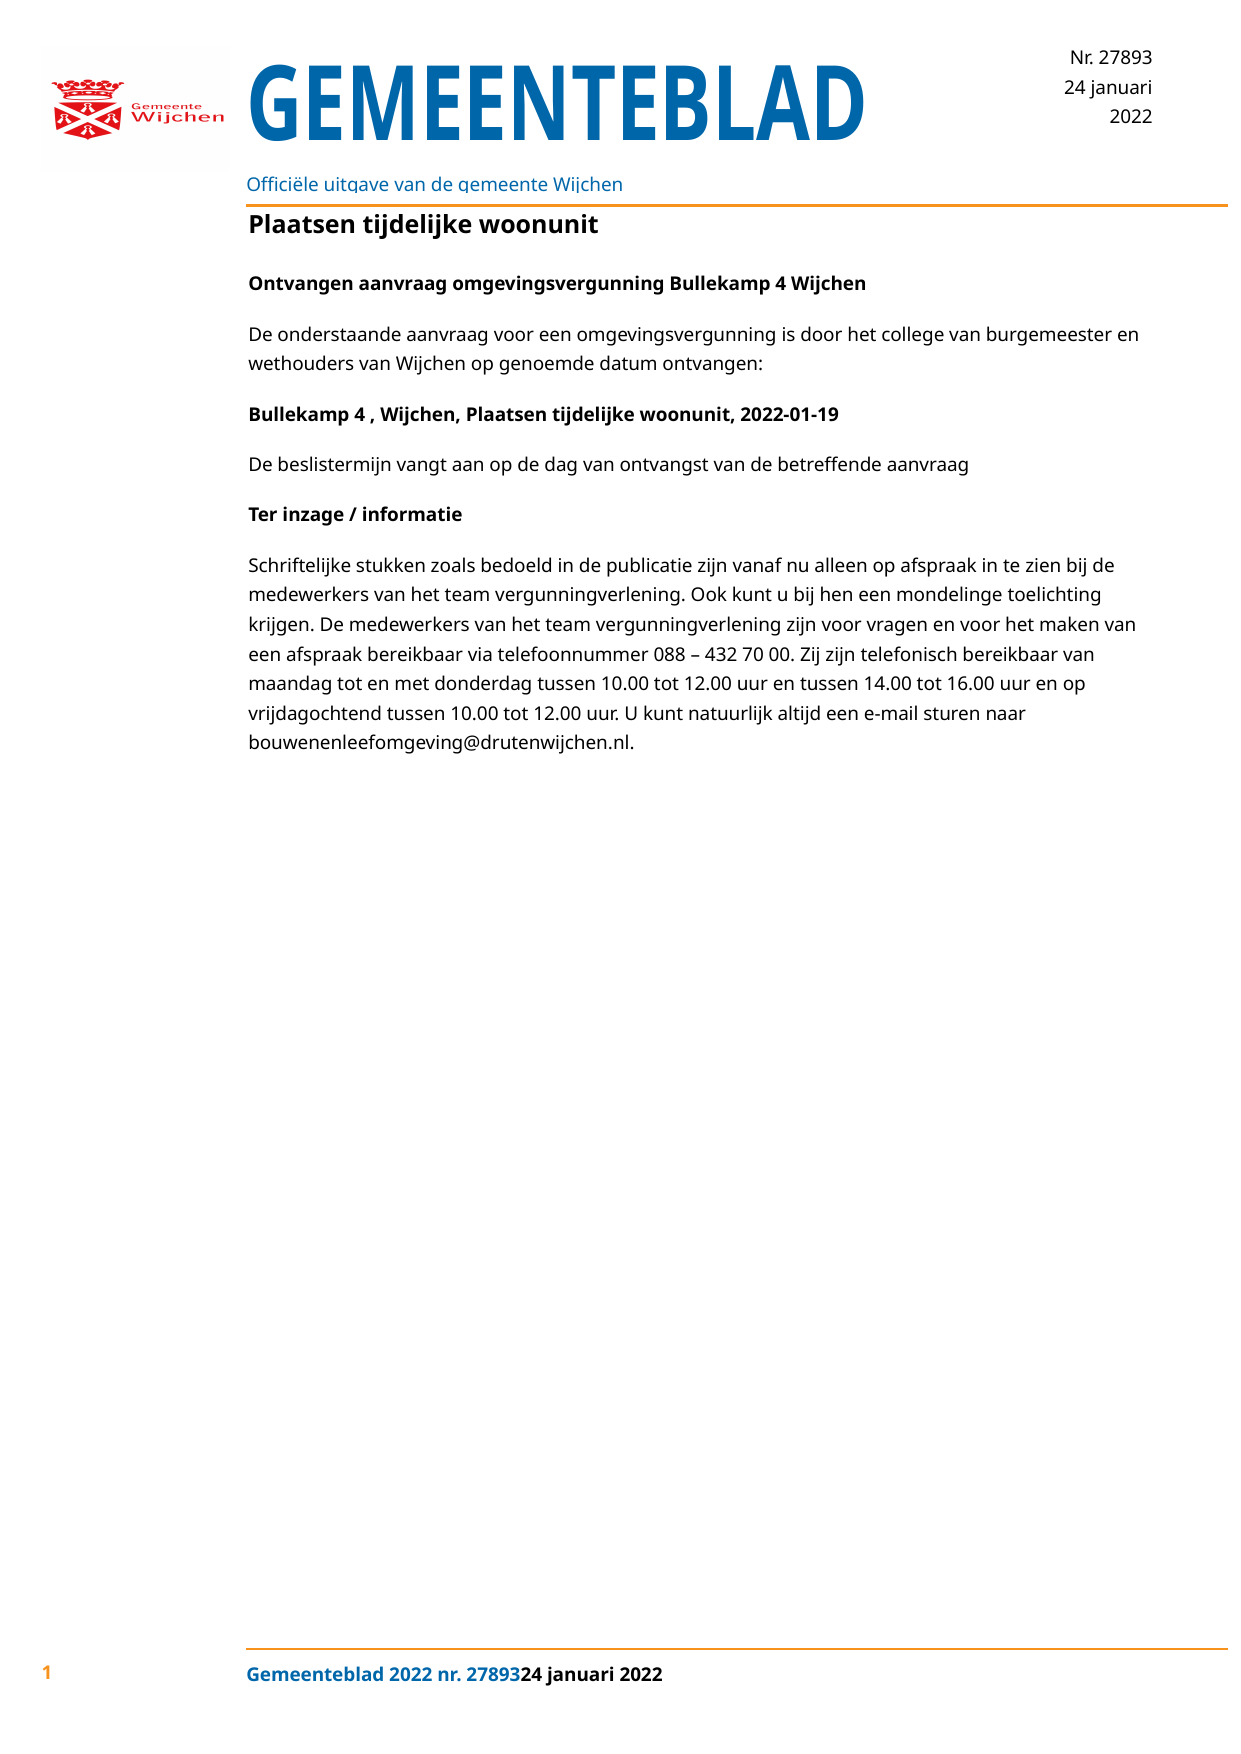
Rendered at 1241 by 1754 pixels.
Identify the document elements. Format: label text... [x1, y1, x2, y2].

text Ontvangen aanvraag omgevingsvergunning Bullekamp 4 Wijchen [248, 270, 1152, 296]
text De onderstaande aanvraag voor een omgevingsvergunning is door het college van burgemeester en wethouders van Wijchen op genoemde datum ontvangen: [248, 321, 1152, 376]
text Schriftelijke stukken zoals bedoeld in de publicatie zijn vanaf nu alleen op afspraak in te zien bij de medewerkers van het team vergunningverlening. Ook kunt u bij hen een mondelinge toelichting krijgen. De medewerkers van het team vergunningverlening zijn voor vragen en voor het maken van een afspraak bereikbaar via telefoonnummer 088 – 432 70 00. Zij zijn telefonisch bereikbaar van maandag tot en met donderdag tussen 10.00 tot 12.00 uur en tussen 14.00 tot 16.00 uur en op vrijdagochtend tussen 10.00 tot 12.00 uur. U kunt natuurlijk altijd een e-mail sturen naar bouwenenleefomgeving@drutenwijchen.nl. [248, 552, 1152, 755]
text De beslistermijn vangt aan op de dag van ontvangst van de betreffende aanvraag [248, 451, 1152, 477]
text Ter inzage / informatie [248, 502, 1152, 527]
text Bullekamp 4 , Wijchen, Plaatsen tijdelijke woonunit, 2022-01-19 [248, 401, 1152, 426]
picture [41, 47, 231, 172]
text Plaatsen tijdelijke woonunit [248, 207, 1152, 241]
